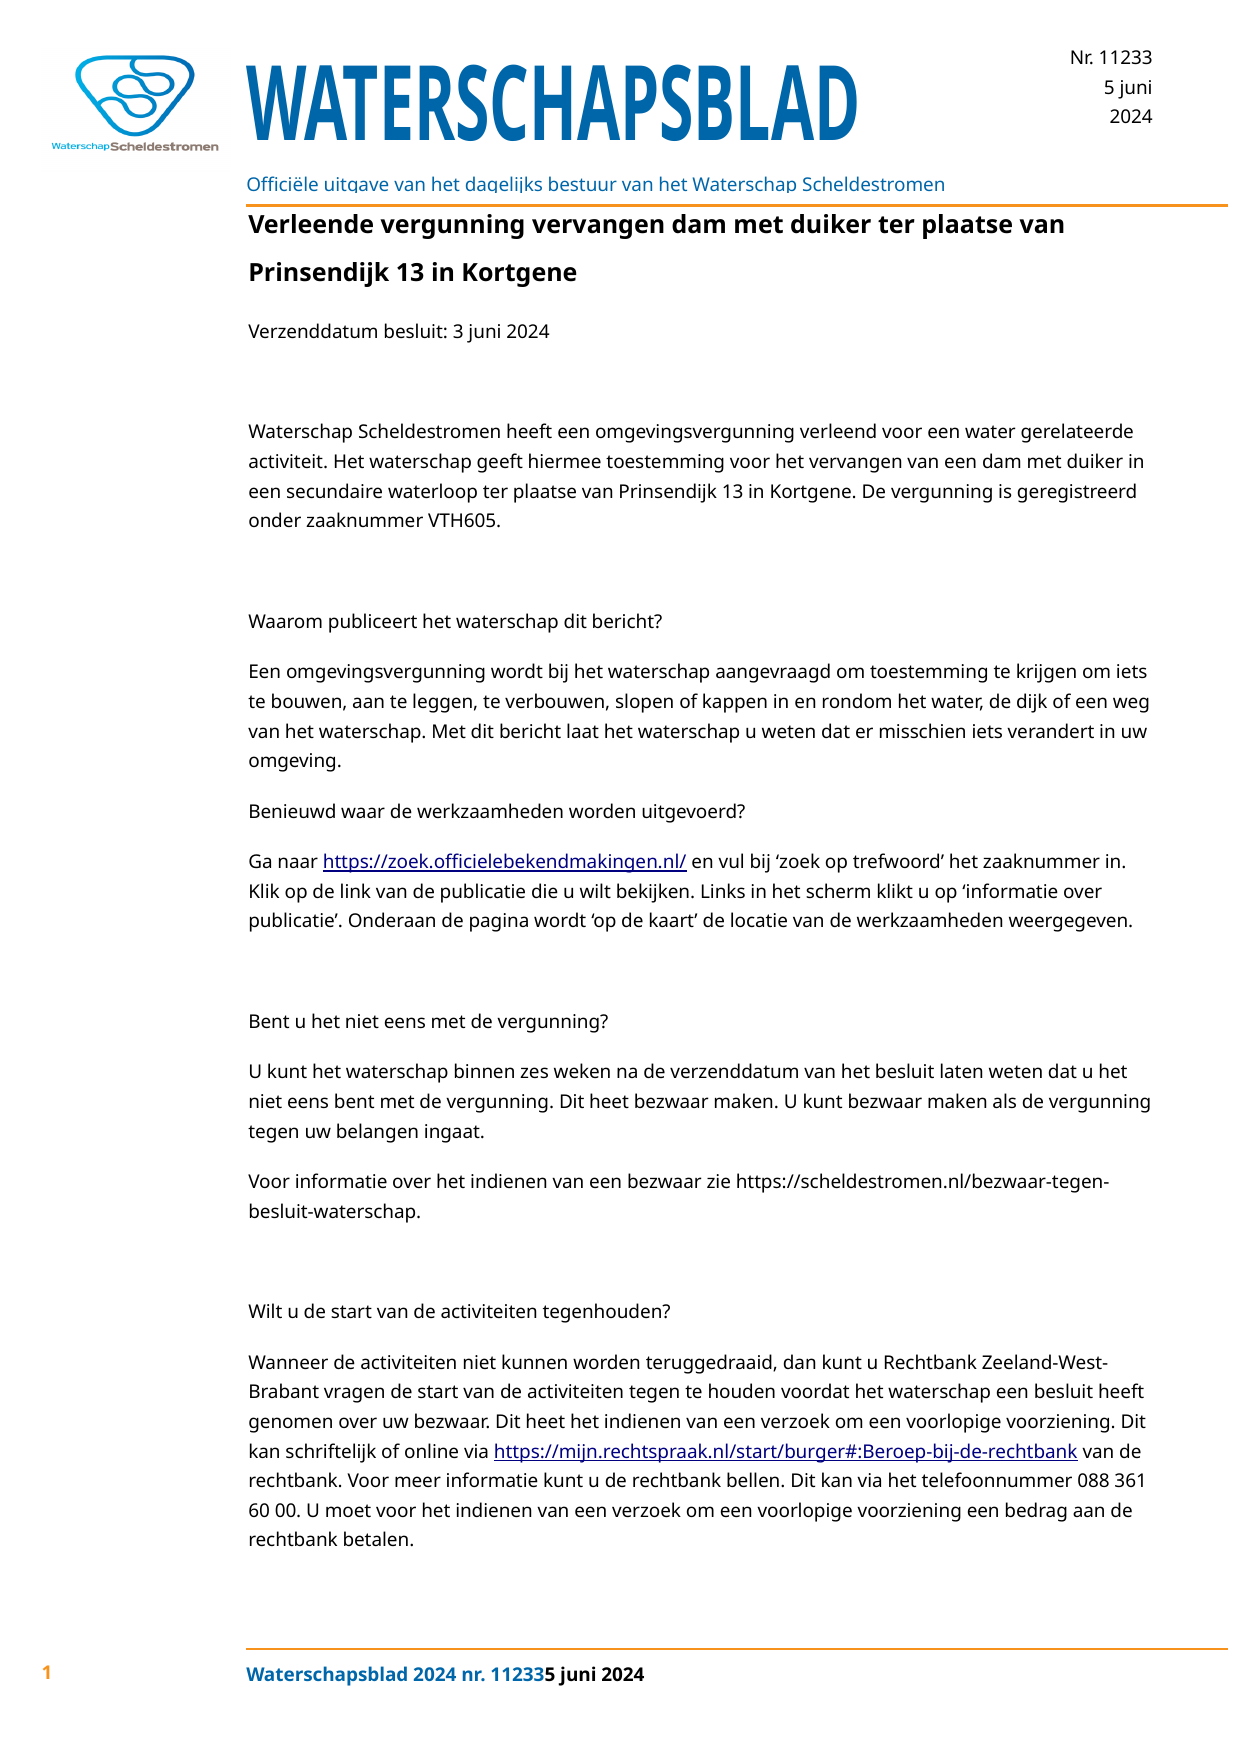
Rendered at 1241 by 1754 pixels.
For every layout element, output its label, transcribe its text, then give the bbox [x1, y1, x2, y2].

text Voor informatie over het indienen van een bezwaar zie https://scheldestromen.nl/bezwaar-tegen-besluit-waterschap. [248, 1168, 1152, 1224]
text Verzenddatum besluit: 3 juni 2024 [248, 318, 1152, 344]
text Waterschap Scheldestromen heeft een omgevingsvergunning verleend voor een water gerelateerde activiteit. Het waterschap geeft hiermee toestemming voor het vervangen van een dam met duiker in een secundaire waterloop ter plaatse van Prinsendijk 13 in Kortgene. De vergunning is geregistreerd onder zaaknummer VTH605. [248, 419, 1152, 533]
text Ga naar https://zoek.officielebekendmakingen.nl/ en vul bij ‘zoek op trefwoord’ het zaaknummer in. Klik op de link van de publicatie die u wilt bekijken. Links in het scherm klikt u op ‘informatie over publicatie’. Onderaan de pagina wordt ‘op de kaart’ de locatie van de werkzaamheden weergegeven. [248, 848, 1152, 933]
picture [41, 47, 231, 172]
text Wilt u de start van de activiteiten tegenhouden? [248, 1299, 1152, 1324]
text Bent u het niet eens met de vergunning? [248, 1008, 1152, 1034]
text Benieuwd waar de werkzaamheden worden uitgevoerd? [248, 798, 1152, 824]
text U kunt het waterschap binnen zes weken na de verzenddatum van het besluit laten weten dat u het niet eens bent met de vergunning. Dit heet bezwaar maken. U kunt bezwaar maken als de vergunning tegen uw belangen ingaat. [248, 1059, 1152, 1144]
text Een omgevingsvergunning wordt bij het waterschap aangevraagd om toestemming te krijgen om iets te bouwen, aan te leggen, te verbouwen, slopen of kappen in en rondom het water, de dijk of een weg van het waterschap. Met dit bericht laat het waterschap u weten dat er misschien iets verandert in uw omgeving. [248, 659, 1152, 773]
text Waarom publiceert het waterschap dit bericht? [248, 608, 1152, 634]
text Verleende vergunning vervangen dam met duiker ter plaatse van Prinsendijk 13 in Kortgene [248, 207, 1152, 288]
text Wanneer de activiteiten niet kunnen worden teruggedraaid, dan kunt u Rechtbank Zeeland-West-Brabant vragen de start van de activiteiten tegen te houden voordat het waterschap een besluit heeft genomen over uw bezwaar. Dit heet het indienen van een verzoek om een voorlopige voorziening. Dit kan schriftelijk of online via https://mijn.rechtspraak.nl/start/burger#:Beroep-bij-de-rechtbank van de rechtbank. Voor meer informatie kunt u de rechtbank bellen. Dit kan via het telefoonnummer 088 361 60 00. U moet voor het indienen van een verzoek om een voorlopige voorziening een bedrag aan de rechtbank betalen. [248, 1349, 1152, 1552]
